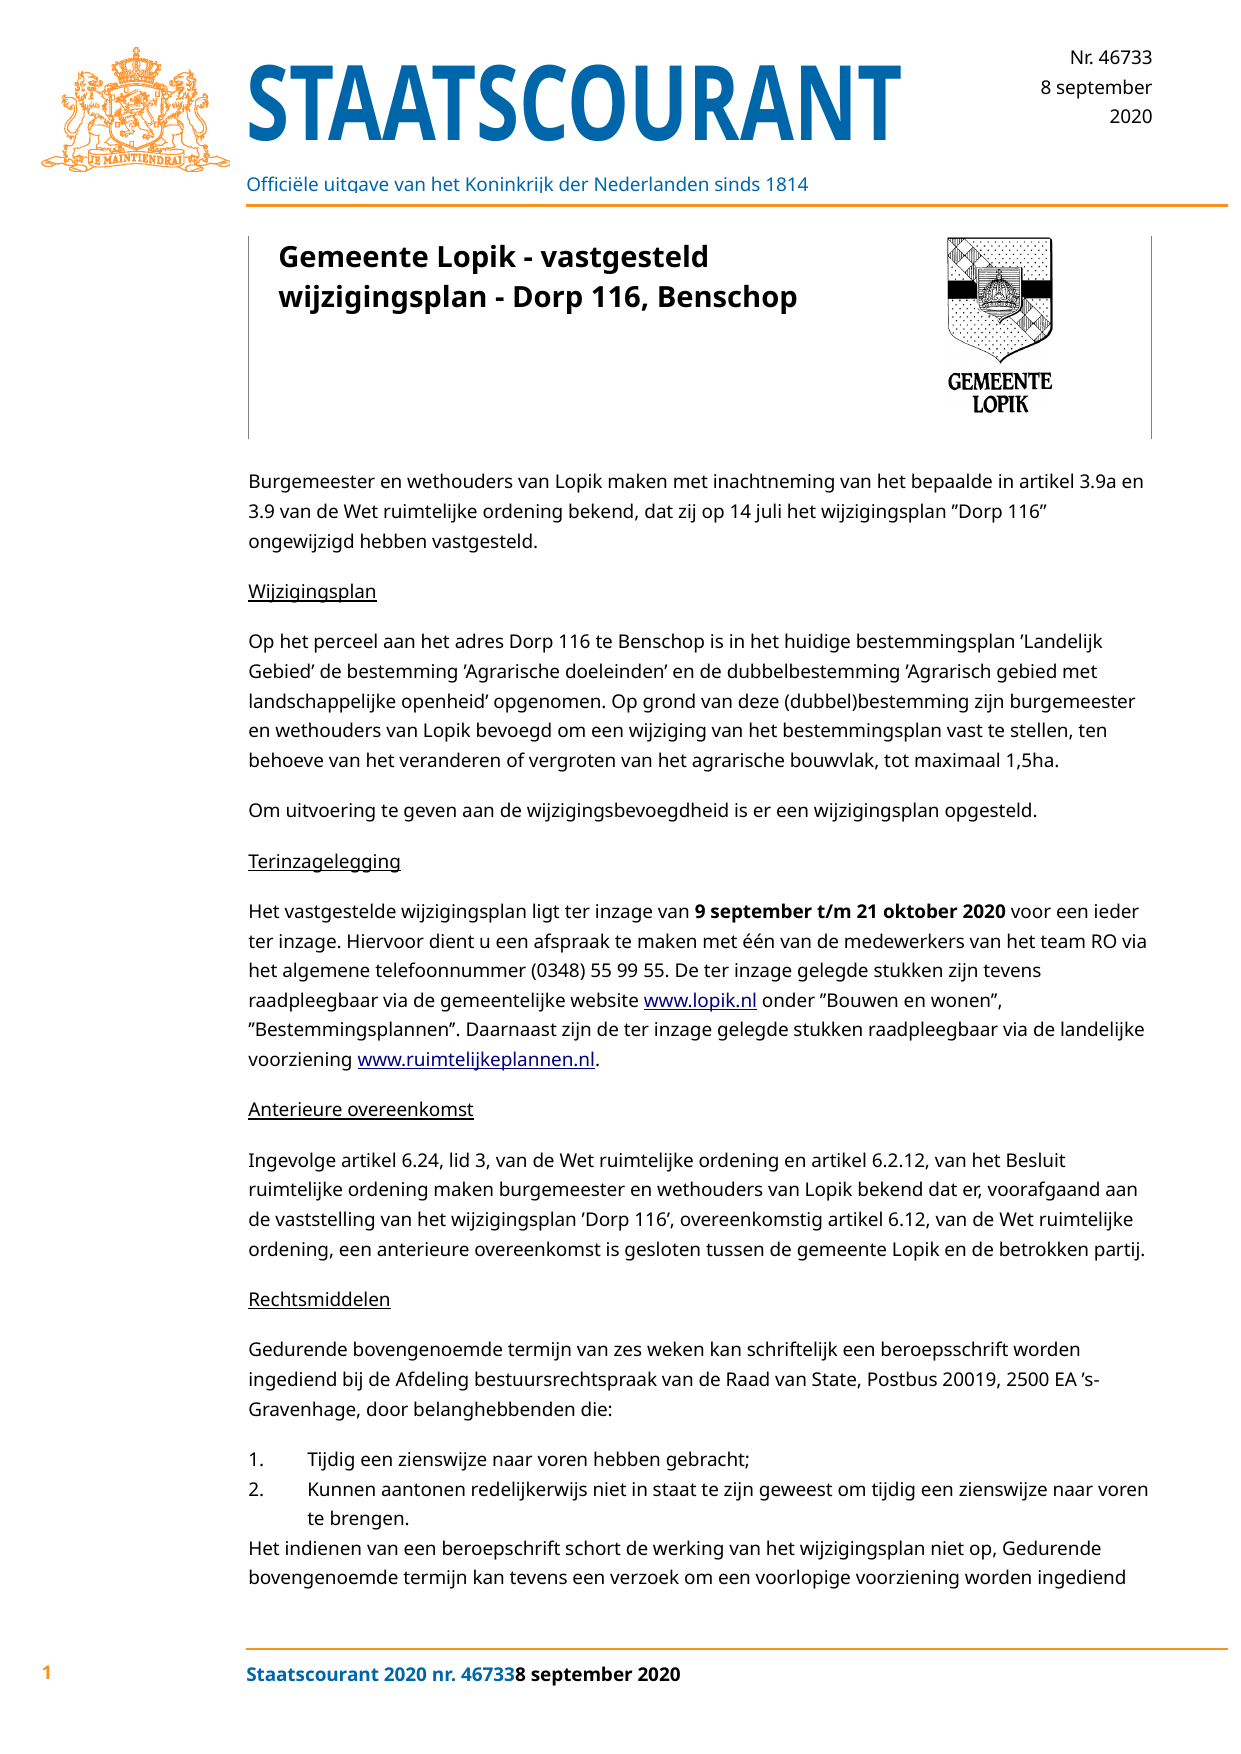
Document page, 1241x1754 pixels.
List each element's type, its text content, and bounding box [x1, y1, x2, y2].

text Burgemeester en wethouders van Lopik maken met inachtneming van het bepaalde in artikel 3.9a en 3.9 van de Wet ruimtelijke ordening bekend, dat zij op 14 juli het wijzigingsplan ’’Dorp 116’’ ongewijzigd hebben vastgesteld. [248, 469, 1152, 553]
text Terinzagelegging [248, 848, 1152, 873]
table_header Gemeente Lopik - vastgesteld wijzigingsplan - Dorp 116, Benschop [249, 236, 850, 439]
text Wijzigingsplan [248, 578, 1152, 604]
text Ingevolge artikel 6.24, lid 3, van de Wet ruimtelijke ordening en artikel 6.2.12, van het Besluit ruimtelijke ordening maken burgemeester en wethouders van Lopik bekend dat er, voorafgaand aan de vaststelling van het wijzigingsplan ’Dorp 116’, overeenkomstig artikel 6.12, van de Wet ruimtelijke ordening, een anterieure overeenkomst is gesloten tussen de gemeente Lopik en de betrokken partij. [248, 1147, 1152, 1261]
table_header [850, 414, 1151, 439]
text Het vastgestelde wijzigingsplan ligt ter inzage van 9 september t/m 21 oktober 2020 voor een ieder ter inzage. Hiervoor dient u een afspraak te maken met één van de medewerkers van het team RO via het algemene telefoonnummer (0348) 55 99 55. De ter inzage gelegde stukken zijn tevens raadpleegbaar via de gemeentelijke website www.lopik.nl onder ’’Bouwen en wonen’’, ’’Bestemmingsplannen’’. Daarnaast zijn de ter inzage gelegde stukken raadpleegbaar via de landelijke voorziening www.ruimtelijkeplannen.nl. [248, 898, 1152, 1072]
picture [946, 236, 1055, 414]
table_header [850, 236, 946, 413]
picture [41, 47, 231, 172]
text Op het perceel aan het adres Dorp 116 te Benschop is in het huidige bestemmingsplan ’Landelijk Gebied’ de bestemming ’Agrarische doeleinden’ en de dubbelbestemming ’Agrarisch gebied met landschappelijke openheid’ opgenomen. Op grond van deze (dubbel)bestemming zijn burgemeester en wethouders van Lopik bevoegd om een wijziging van het bestemmingsplan vast te stellen, ten behoeve van het veranderen of vergroten van het agrarische bouwvlak, tot maximaal 1,5ha. [248, 629, 1152, 773]
table_header [1055, 236, 1151, 413]
text Rechtsmiddelen [248, 1286, 1152, 1312]
list Kunnen aantonen redelijkerwijs niet in staat te zijn geweest om tijdig een zienswijze naar voren te brengen. [248, 1476, 1152, 1531]
text Om uitvoering te geven aan de wijzigingsbevoegdheid is er een wijzigingsplan opgesteld. [248, 797, 1152, 823]
text Gedurende bovengenoemde termijn van zes weken kan schriftelijk een beroepsschrift worden ingediend bij de Afdeling bestuursrechtspraak van de Raad van State, Postbus 20019, 2500 EA ’s-Gravenhage, door belanghebbenden die: [248, 1337, 1152, 1421]
list Tijdig een zienswijze naar voren hebben gebracht; [248, 1446, 1152, 1472]
text Het indienen van een beroepschrift schort de werking van het wijzigingsplan niet op, Gedurende bovengenoemde termijn kan tevens een verzoek om een voorlopige voorziening worden ingediend [248, 1535, 1152, 1590]
text Anterieure overeenkomst [248, 1097, 1152, 1122]
